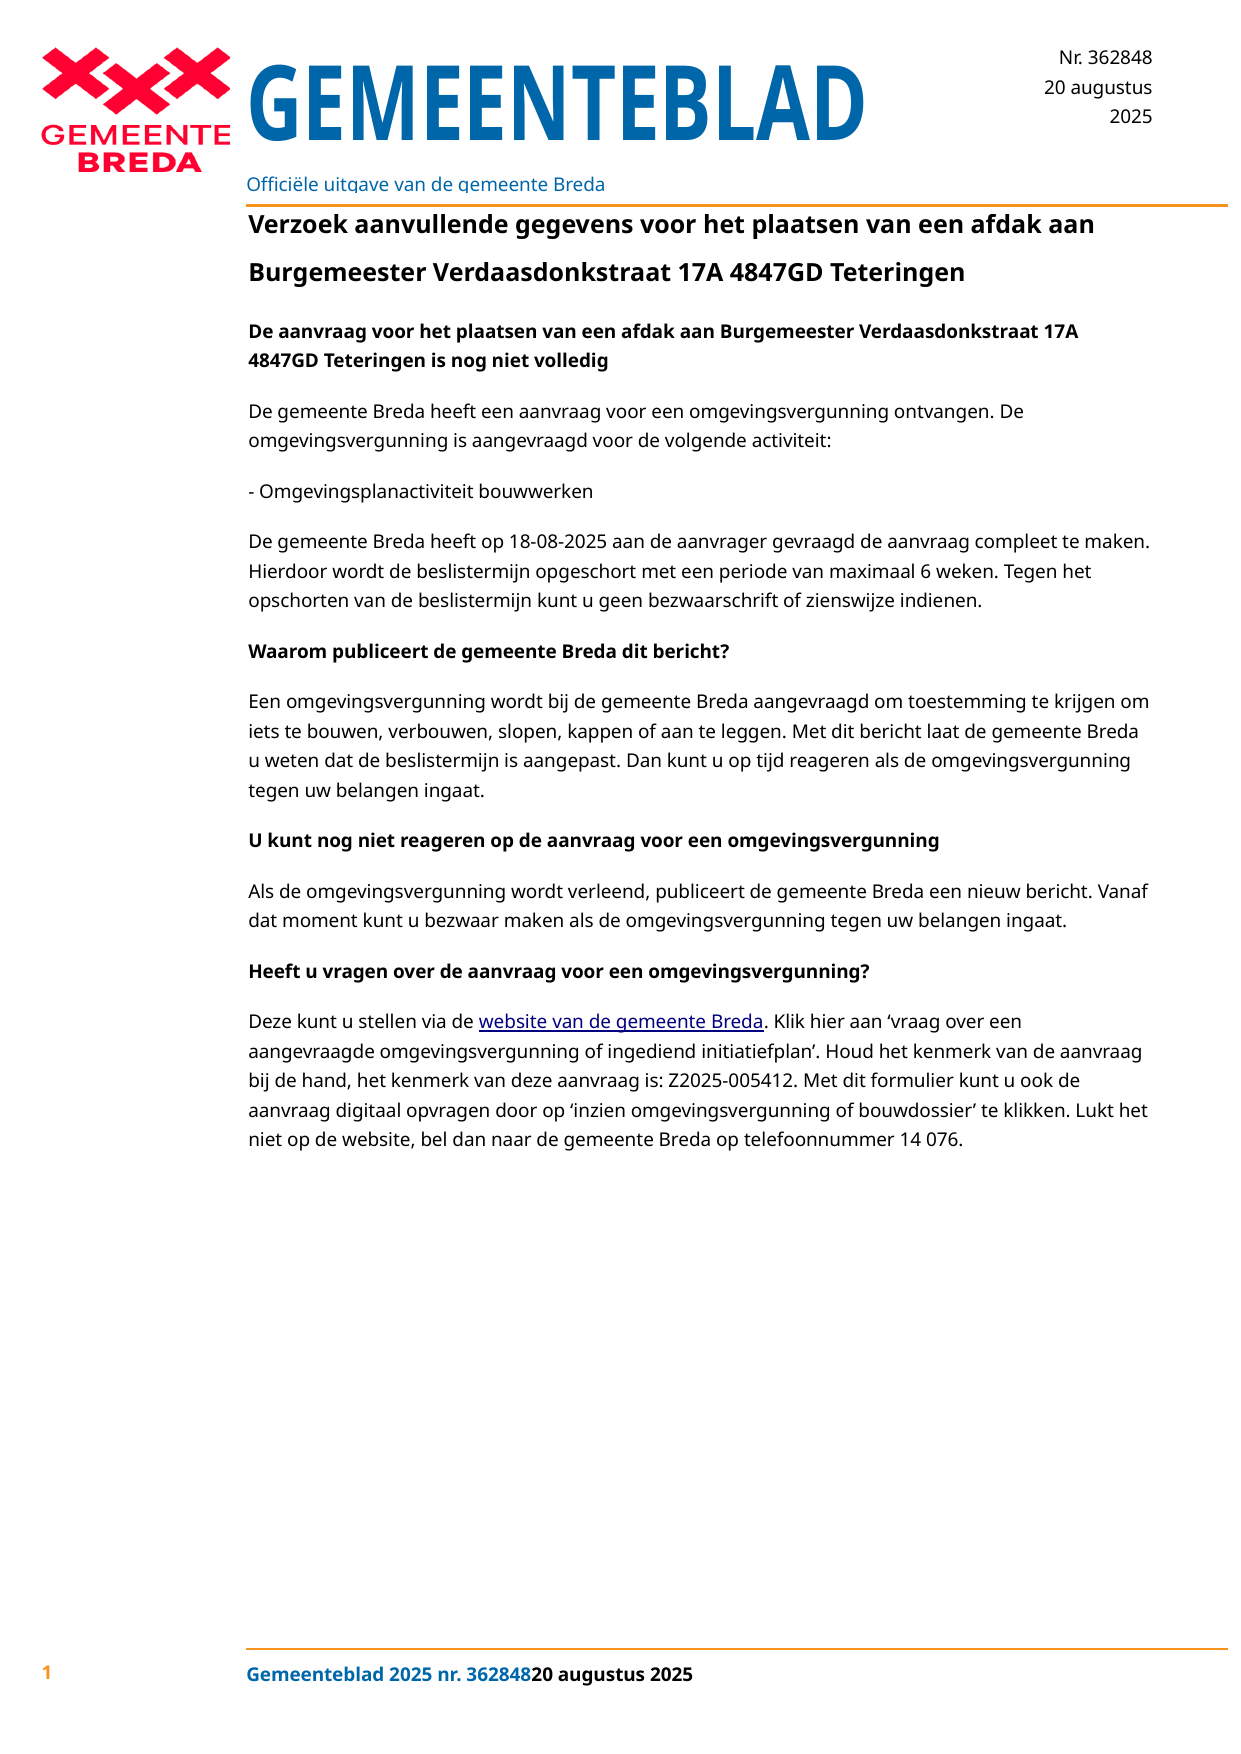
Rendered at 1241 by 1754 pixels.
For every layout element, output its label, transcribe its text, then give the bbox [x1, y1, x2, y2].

text Waarom publiceert de gemeente Breda dit bericht? [248, 638, 1152, 664]
text De aanvraag voor het plaatsen van een afdak aan Burgemeester Verdaasdonkstraat 17A 4847GD Teteringen is nog niet volledig [248, 318, 1152, 373]
text De gemeente Breda heeft op 18-08-2025 aan de aanvrager gevraagd de aanvraag compleet te maken. Hierdoor wordt de beslistermijn opgeschort met een periode van maximaal 6 weken. Tegen het opschorten van de beslistermijn kunt u geen bezwaarschrift of zienswijze indienen. [248, 528, 1152, 613]
text Deze kunt u stellen via de website van de gemeente Breda. Klik hier aan ‘vraag over een aangevraagde omgevingsvergunning of ingediend initiatiefplan’. Houd het kenmerk van de aanvraag bij de hand, het kenmerk van deze aanvraag is: Z2025-005412. Met dit formulier kunt u ook de aanvraag digitaal opvragen door op ‘inzien omgevingsvergunning of bouwdossier’ te klikken. Lukt het niet op de website, bel dan naar de gemeente Breda op telefoonnummer 14 076. [248, 1008, 1152, 1152]
text U kunt nog niet reageren op de aanvraag voor een omgevingsvergunning [248, 827, 1152, 853]
text Heeft u vragen over de aanvraag voor een omgevingsvergunning? [248, 958, 1152, 984]
text Een omgevingsvergunning wordt bij de gemeente Breda aangevraagd om toestemming te krijgen om iets te bouwen, verbouwen, slopen, kappen of aan te leggen. Met dit bericht laat de gemeente Breda u weten dat de beslistermijn is aangepast. Dan kunt u op tijd reageren als de omgevingsvergunning tegen uw belangen ingaat. [248, 688, 1152, 803]
picture [41, 47, 231, 172]
text Verzoek aanvullende gegevens voor het plaatsen van een afdak aan Burgemeester Verdaasdonkstraat 17A 4847GD Teteringen [248, 207, 1152, 288]
text Als de omgevingsvergunning wordt verleend, publiceert de gemeente Breda een nieuw bericht. Vanaf dat moment kunt u bezwaar maken als de omgevingsvergunning tegen uw belangen ingaat. [248, 878, 1152, 933]
text - Omgevingsplanactiviteit bouwwerken [248, 478, 1152, 504]
text De gemeente Breda heeft een aanvraag voor een omgevingsvergunning ontvangen. De omgevingsvergunning is aangevraagd voor de volgende activiteit: [248, 398, 1152, 453]
